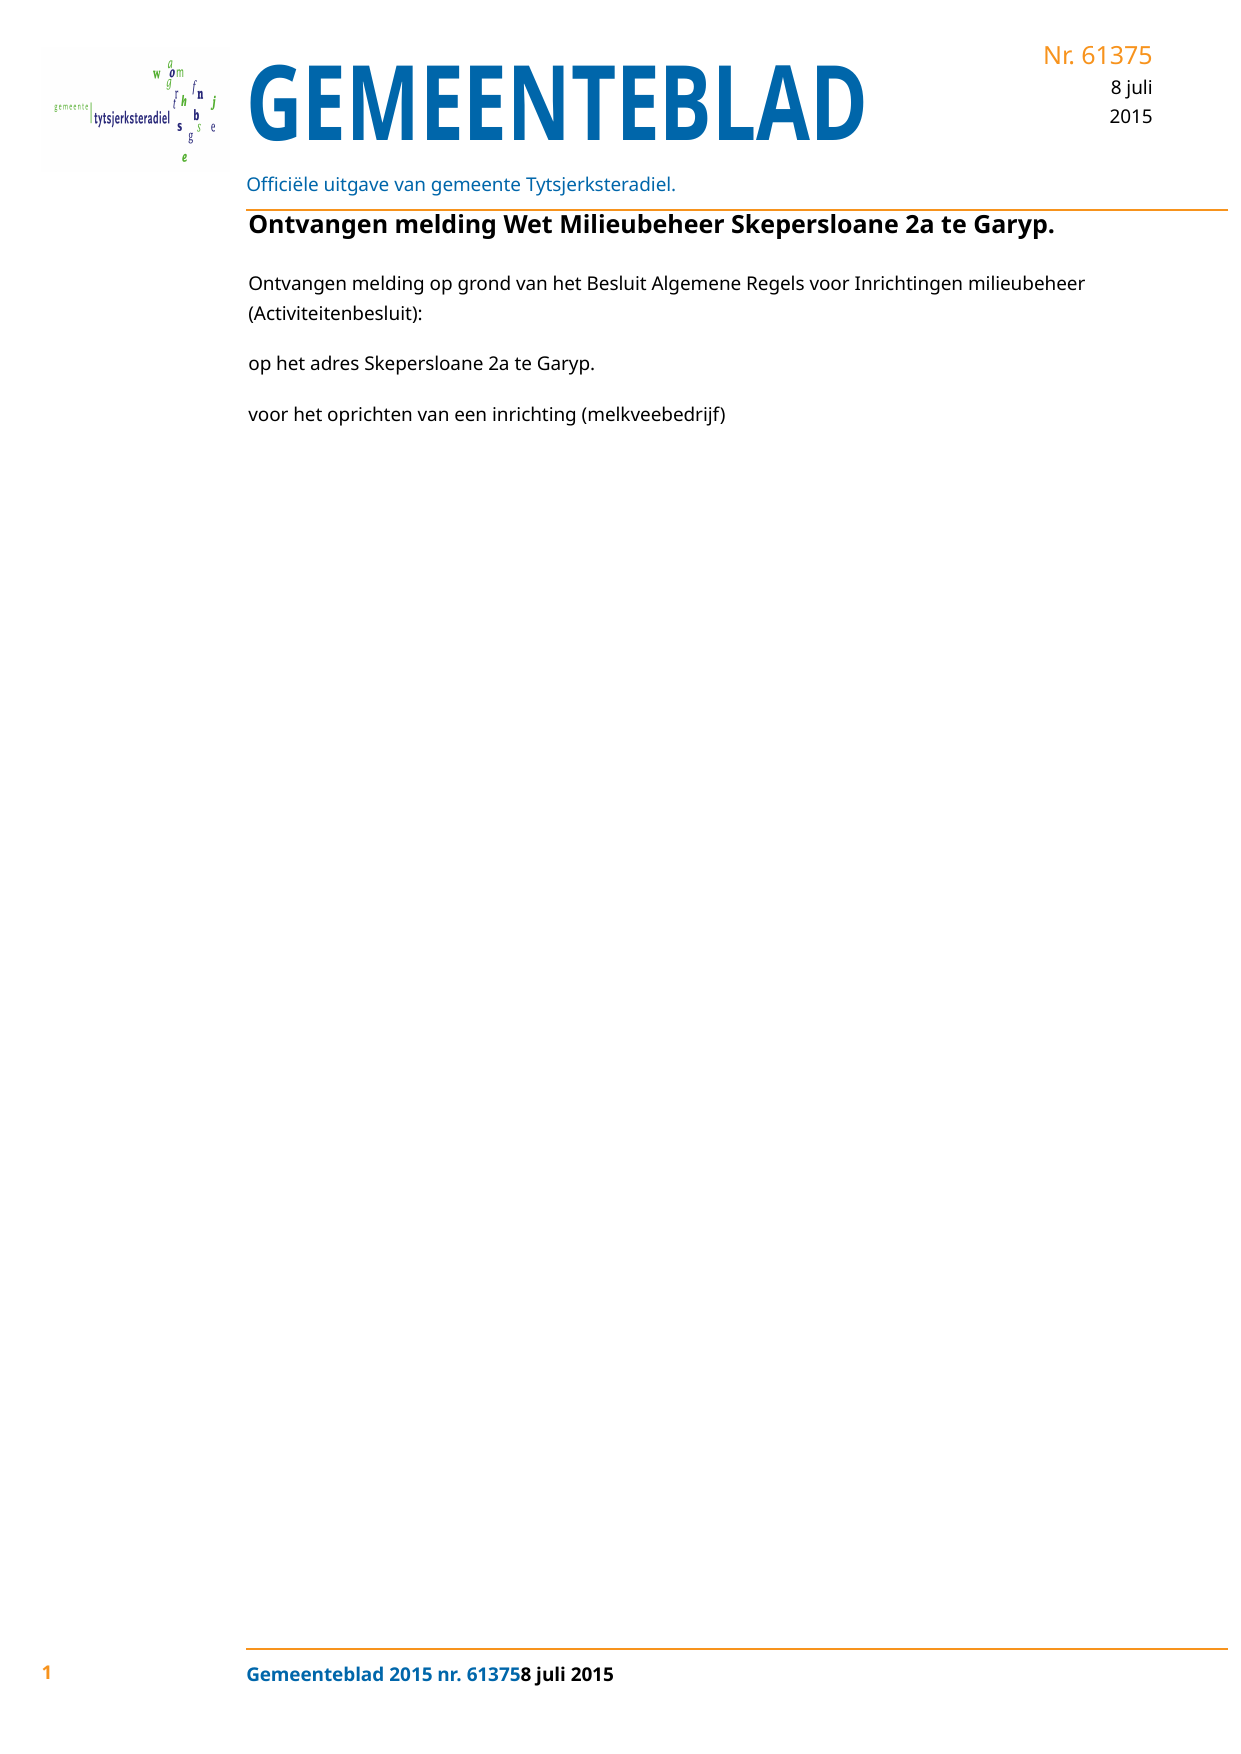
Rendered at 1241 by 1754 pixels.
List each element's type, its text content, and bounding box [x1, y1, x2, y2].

text Ontvangen melding Wet Milieubeheer Skepersloane 2a te Garyp. [248, 211, 1152, 241]
text op het adres Skepersloane 2a te Garyp. [248, 350, 1152, 376]
text Ontvangen melding op grond van het Besluit Algemene Regels voor Inrichtingen milieubeheer (Activiteitenbesluit): [248, 270, 1152, 326]
picture [41, 47, 231, 172]
text voor het oprichten van een inrichting (melkveebedrijf) [248, 401, 1152, 426]
